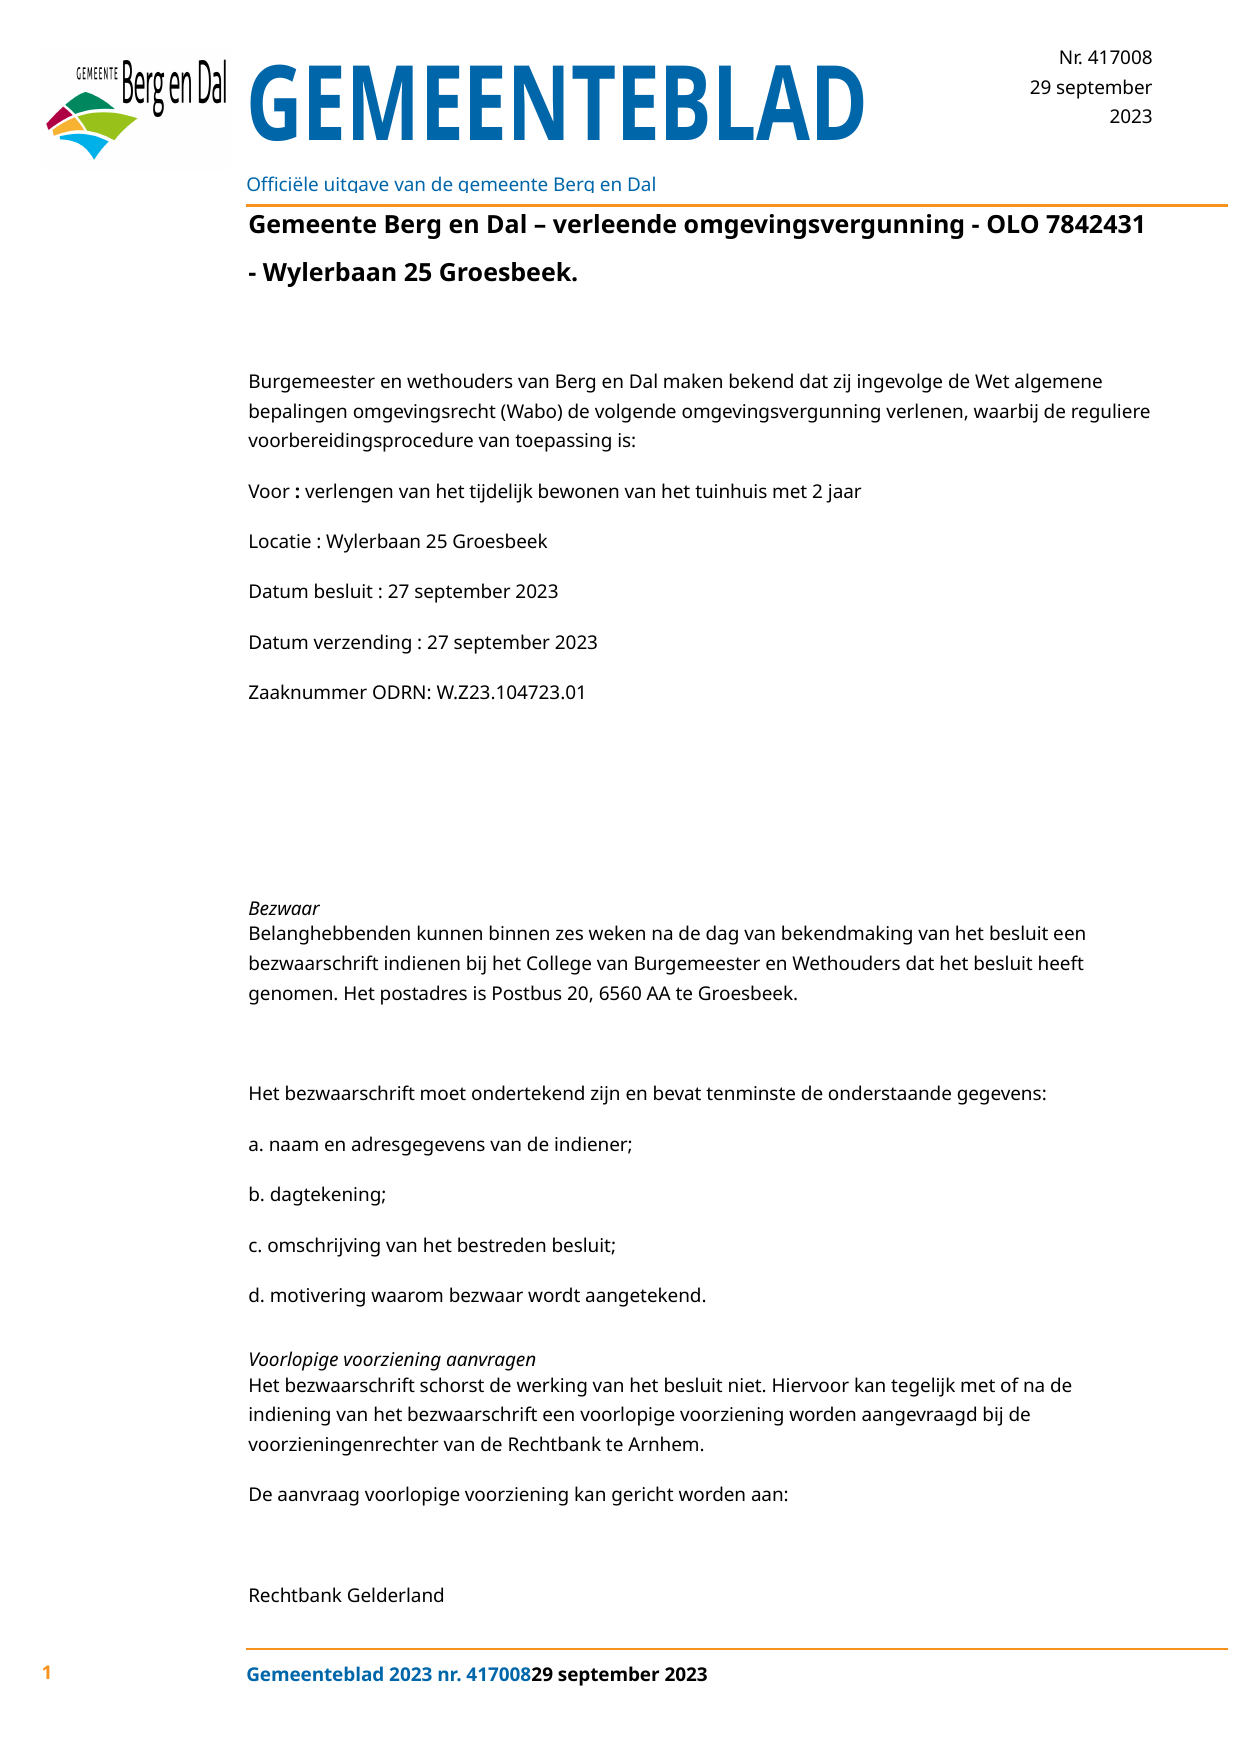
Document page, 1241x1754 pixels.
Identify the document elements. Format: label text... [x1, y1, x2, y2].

text Voor : verlengen van het tijdelijk bewonen van het tuinhuis met 2 jaar [248, 478, 1152, 504]
text Datum verzending : 27 september 2023 [248, 629, 1152, 655]
text d. motivering waarom bezwaar wordt aangetekend. [248, 1282, 1152, 1308]
text Bezwaar [248, 895, 1152, 921]
text Voorlopige voorziening aanvragen [248, 1346, 1152, 1372]
text b. dagtekening; [248, 1181, 1152, 1207]
text Belanghebbenden kunnen binnen zes weken na de dag van bekendmaking van het besluit een bezwaarschrift indienen bij het College van Burgemeester en Wethouders dat het besluit heeft genomen. Het postadres is Postbus 20, 6560 AA te Groesbeek. [248, 921, 1152, 1005]
text Rechtbank Gelderland [248, 1582, 1152, 1608]
text Gemeente Berg en Dal – verleende omgevingsvergunning - OLO 7842431 - Wylerbaan 25 Groesbeek. [248, 207, 1152, 288]
text a. naam en adresgegevens van de indiener; [248, 1131, 1152, 1157]
text Zaaknummer ODRN: W.Z23.104723.01 [248, 679, 1152, 705]
text Het bezwaarschrift moet ondertekend zijn en bevat tenminste de onderstaande gegevens: [248, 1081, 1152, 1106]
text c. omschrijving van het bestreden besluit; [248, 1232, 1152, 1257]
text Locatie : Wylerbaan 25 Groesbeek [248, 528, 1152, 554]
text De aanvraag voorlopige voorziening kan gericht worden aan: [248, 1481, 1152, 1507]
text Het bezwaarschrift schorst de werking van het besluit niet. Hiervoor kan tegelijk met of na de indiening van het bezwaarschrift een voorlopige voorziening worden aangevraagd bij de voorzieningenrechter van de Rechtbank te Arnhem. [248, 1372, 1152, 1457]
text Burgemeester en wethouders van Berg en Dal maken bekend dat zij ingevolge de Wet algemene bepalingen omgevingsrecht (Wabo) de volgende omgevingsvergunning verlenen, waarbij de reguliere voorbereidingsprocedure van toepassing is: [248, 368, 1152, 453]
text Datum besluit : 27 september 2023 [248, 579, 1152, 604]
picture [41, 47, 231, 172]
